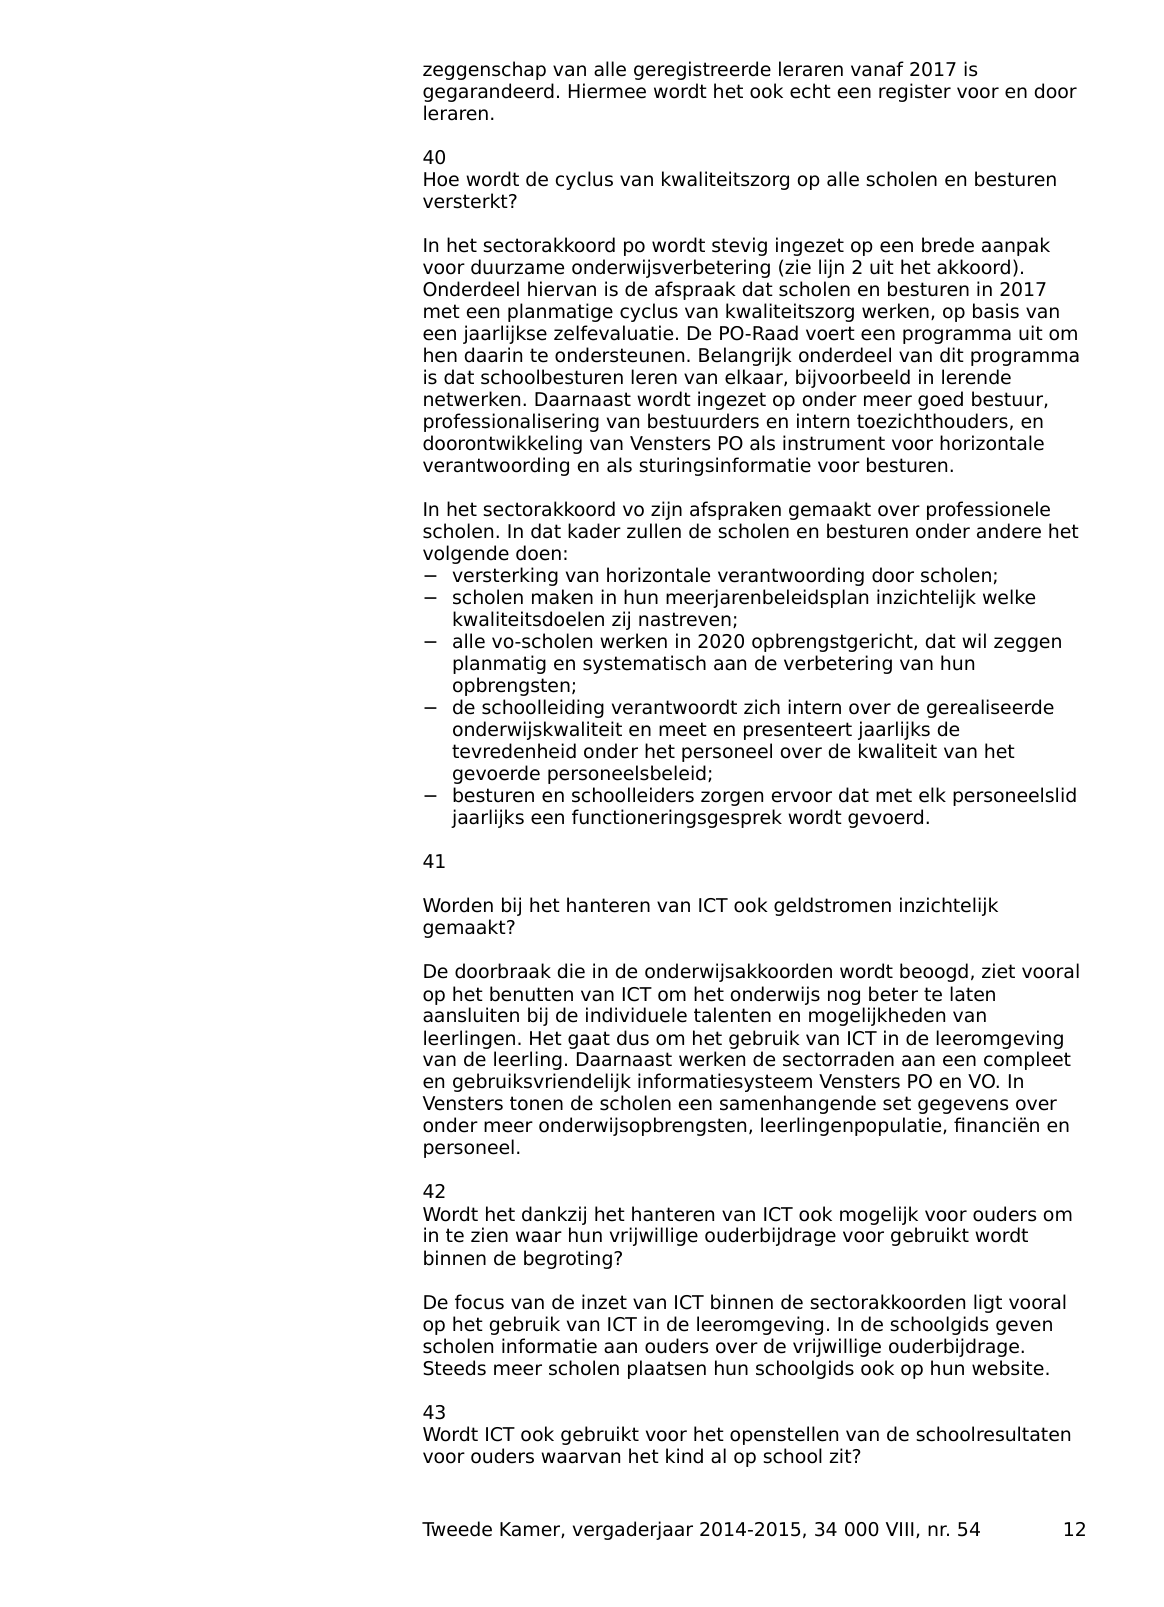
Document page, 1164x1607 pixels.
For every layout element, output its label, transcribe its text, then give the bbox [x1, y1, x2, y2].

text Wordt ICT ook gebruikt voor het openstellen van de schoolresultaten voor ouders waarvan het kind al op school zit? [422, 1424, 1087, 1468]
text In het sectorakkoord vo zijn afspraken gemaakt over professionele scholen. In dat kader zullen de scholen en besturen onder andere het volgende doen: [422, 499, 1087, 565]
text − besturen en schoolleiders zorgen ervoor dat met elk personeelslid jaarlijks een functioneringsgesprek wordt gevoerd. [422, 785, 1087, 829]
text − scholen maken in hun meerjarenbeleidsplan inzichtelijk welke kwaliteitsdoelen zij nastreven; [422, 587, 1087, 631]
text Hoe wordt de cyclus van kwaliteitszorg op alle scholen en besturen versterkt? [422, 169, 1087, 213]
text 43 [422, 1402, 1087, 1424]
text − de schoolleiding verantwoordt zich intern over de gerealiseerde onderwijskwaliteit en meet en presenteert jaarlijks de tevredenheid onder het personeel over de kwaliteit van het gevoerde personeelsbeleid; [422, 697, 1087, 785]
text De doorbraak die in de onderwijsakkoorden wordt beoogd, ziet vooral op het benutten van ICT om het onderwijs nog beter te laten aansluiten bij de individuele talenten en mogelijkheden van leerlingen. Het gaat dus om het gebruik van ICT in de leeromgeving van de leerling. Daarnaast werken de sectorraden aan een compleet en gebruiksvriendelijk informatiesysteem Vensters PO en VO. In Vensters tonen de scholen een samenhangende set gegevens over onder meer onderwijsopbrengsten, leerlingenpopulatie, financiën en personeel. [422, 961, 1087, 1159]
text Worden bij het hanteren van ICT ook geldstromen inzichtelijk gemaakt? [422, 895, 1087, 939]
text In het sectorakkoord po wordt stevig ingezet op een brede aanpak voor duurzame onderwijsverbetering (zie lijn 2 uit het akkoord). Onderdeel hiervan is de afspraak dat scholen en besturen in 2017 met een planmatige cyclus van kwaliteitszorg werken, op basis van een jaarlijkse zelfevaluatie. De PO-Raad voert een programma uit om hen daarin te ondersteunen. Belangrijk onderdeel van dit programma is dat schoolbesturen leren van elkaar, bijvoorbeeld in lerende netwerken. Daarnaast wordt ingezet op onder meer goed bestuur, professionalisering van bestuurders en intern toezichthouders, en doorontwikkeling van Vensters PO als instrument voor horizontale verantwoording en als sturingsinformatie voor besturen. [422, 235, 1087, 477]
text 41 [422, 851, 1087, 873]
text − alle vo-scholen werken in 2020 opbrengstgericht, dat wil zeggen planmatig en systematisch aan de verbetering van hun opbrengsten; [422, 631, 1087, 697]
text − versterking van horizontale verantwoording door scholen; [422, 565, 1087, 587]
text zeggenschap van alle geregistreerde leraren vanaf 2017 is gegarandeerd. Hiermee wordt het ook echt een register voor en door leraren. [422, 59, 1087, 125]
text 40 [422, 147, 1087, 169]
text De focus van de inzet van ICT binnen de sectorakkoorden ligt vooral op het gebruik van ICT in de leeromgeving. In de schoolgids geven scholen informatie aan ouders over de vrijwillige ouderbijdrage. Steeds meer scholen plaatsen hun schoolgids ook op hun website. [422, 1292, 1087, 1379]
text 42 [422, 1181, 1087, 1203]
text Wordt het dankzij het hanteren van ICT ook mogelijk voor ouders om in te zien waar hun vrijwillige ouderbijdrage voor gebruikt wordt binnen de begroting? [422, 1203, 1087, 1269]
